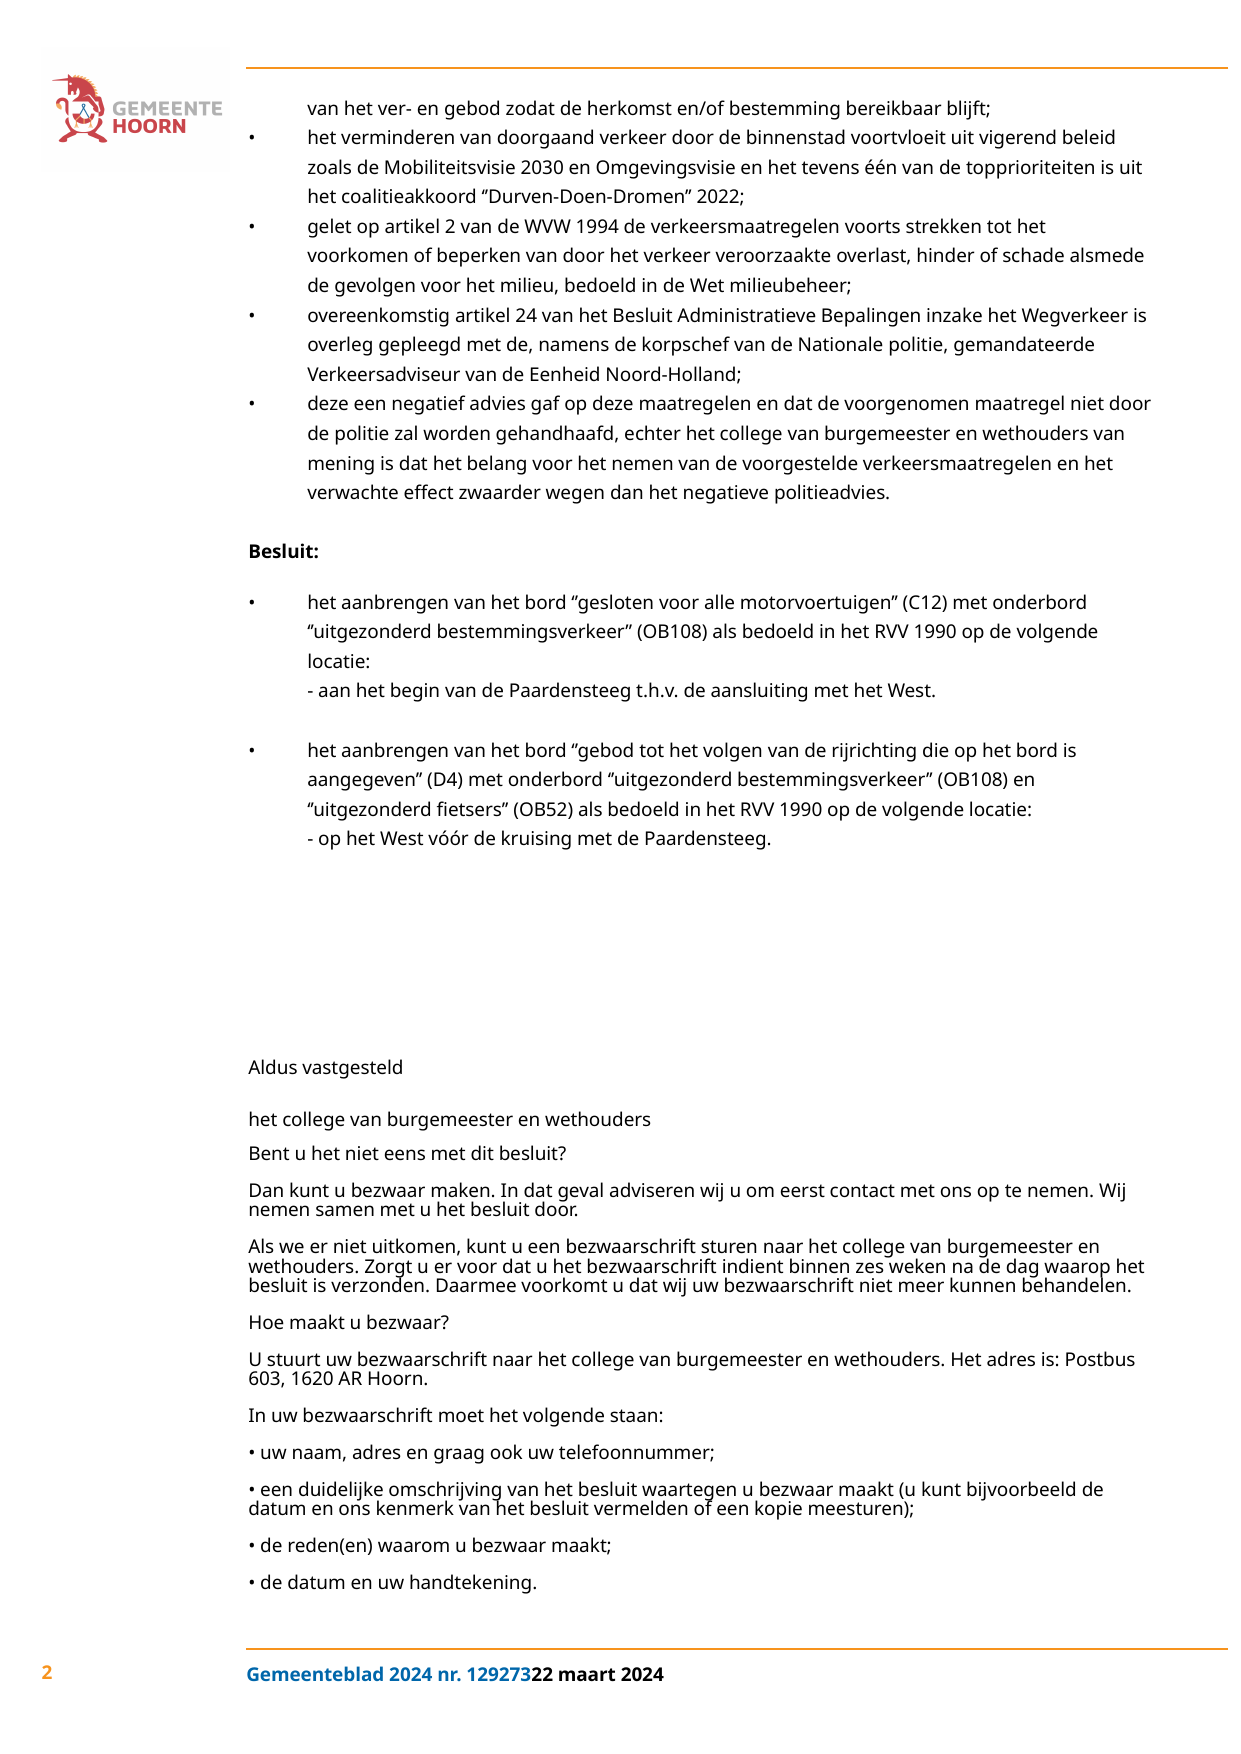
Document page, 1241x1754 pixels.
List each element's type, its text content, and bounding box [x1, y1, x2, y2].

list overeenkomstig artikel 24 van het Besluit Administratieve Bepalingen inzake het Wegverkeer is overleg gepleegd met de, namens de korpschef van de Nationale politie, gemandateerde Verkeersadviseur van de Eenheid Noord-Holland; [248, 302, 1152, 387]
list gelet op artikel 2 van de WVW 1994 de verkeersmaatregelen voorts strekken tot het voorkomen of beperken van door het verkeer veroorzaakte overlast, hinder of schade alsmede de gevolgen voor het milieu, bedoeld in de Wet milieubeheer; [248, 213, 1152, 298]
text U stuurt uw bezwaarschrift naar het college van burgemeester en wethouders. Het adres is: Postbus 603, 1620 AR Hoorn. [248, 1351, 1152, 1389]
list van het ver- en gebod zodat de herkomst en/of bestemming bereikbaar blijft; [248, 95, 1152, 121]
text • de datum en uw handtekening. [248, 1574, 1152, 1593]
list - aan het begin van de Paardensteeg t.h.v. de aansluiting met het West. [248, 678, 1152, 703]
text In uw bezwaarschrift moet het volgende staan: [248, 1407, 1152, 1426]
text Hoe maakt u bezwaar? [248, 1314, 1152, 1333]
text • een duidelijke omschrijving van het besluit waartegen u bezwaar maakt (u kunt bijvoorbeeld de datum en ons kenmerk van het besluit vermelden of een kopie meesturen); [248, 1481, 1152, 1519]
list het aanbrengen van het bord ‘’gesloten voor alle motorvoertuigen’’ (C12) met onderbord ‘’uitgezonderd bestemmingsverkeer’’ (OB108) als bedoeld in het RVV 1990 op de volgende locatie: [248, 589, 1152, 674]
text Dan kunt u bezwaar maken. In dat geval adviseren wij u om eerst contact met ons op te nemen. Wij nemen samen met u het besluit door. [248, 1182, 1152, 1221]
text • de reden(en) waarom u bezwaar maakt; [248, 1537, 1152, 1557]
list deze een negatief advies gaf op deze maatregelen en dat de voorgenomen maatregel niet door de politie zal worden gehandhaafd, echter het college van burgemeester en wethouders van mening is dat het belang voor het nemen van de voorgestelde verkeersmaatregelen en het verwachte effect zwaarder wegen dan het negatieve politieadvies. [248, 391, 1152, 505]
list - op het West vóór de kruising met de Paardensteeg. [248, 826, 1152, 851]
text Aldus vastgesteld [248, 1054, 1152, 1080]
text Als we er niet uitkomen, kunt u een bezwaarschrift sturen naar het college van burgemeester en wethouders. Zorgt u er voor dat u het bezwaarschrift indient binnen zes weken na de dag waarop het besluit is verzonden. Daarmee voorkomt u dat wij uw bezwaarschrift niet meer kunnen behandelen. [248, 1238, 1152, 1296]
text • uw naam, adres en graag ook uw telefoonnummer; [248, 1444, 1152, 1463]
text Bent u het niet eens met dit besluit? [248, 1145, 1152, 1164]
text Besluit: [248, 538, 1152, 564]
list het verminderen van doorgaand verkeer door de binnenstad voortvloeit uit vigerend beleid zoals de Mobiliteitsvisie 2030 en Omgevingsvisie en het tevens één van de topprioriteiten is uit het coalitieakkoord ‘’Durven-Doen-Dromen’’ 2022; [248, 124, 1152, 209]
list het aanbrengen van het bord ‘’gebod tot het volgen van de rijrichting die op het bord is aangegeven’’ (D4) met onderbord ‘’uitgezonderd bestemmingsverkeer’’ (OB108) en ‘’uitgezonderd fietsers’’ (OB52) als bedoeld in het RVV 1990 op de volgende locatie: [248, 737, 1152, 822]
picture [41, 47, 231, 172]
text het college van burgemeester en wethouders [248, 1106, 1152, 1131]
